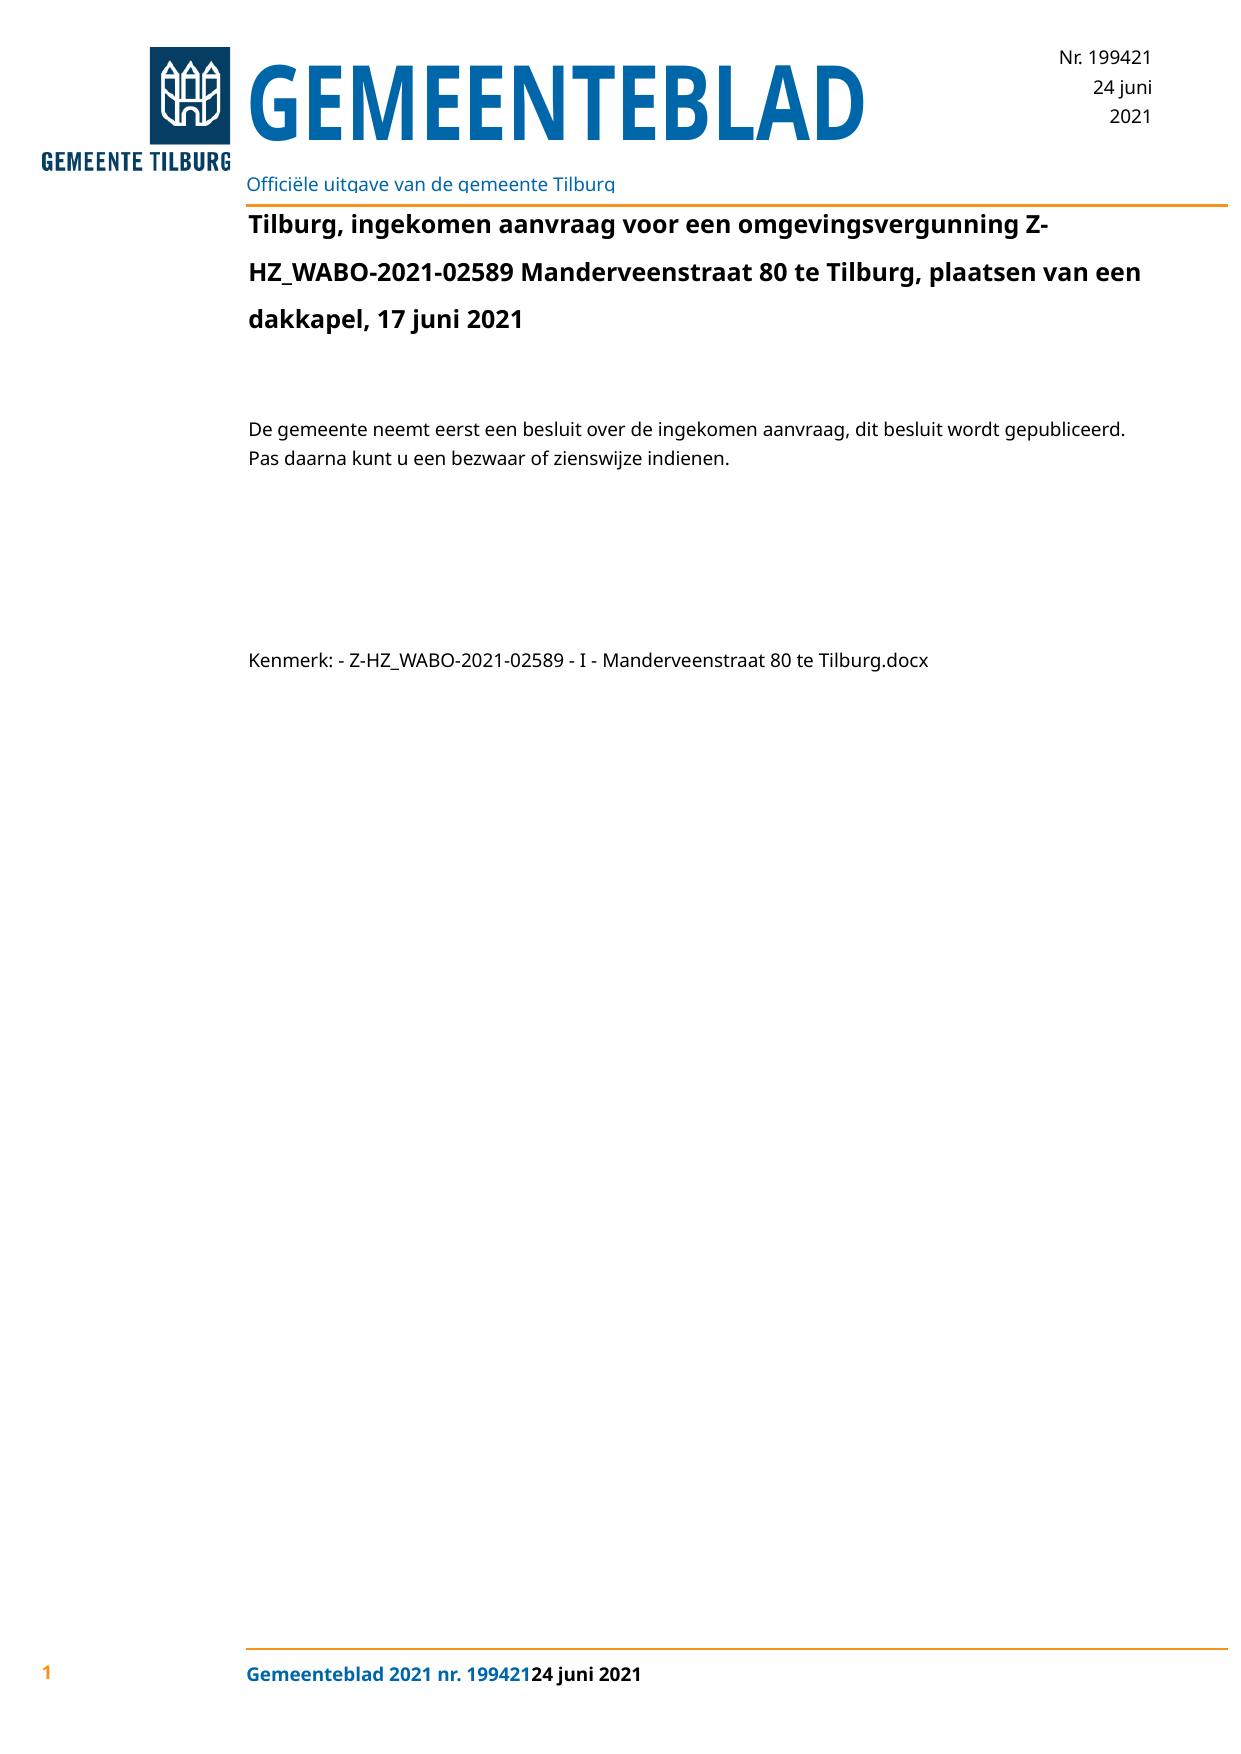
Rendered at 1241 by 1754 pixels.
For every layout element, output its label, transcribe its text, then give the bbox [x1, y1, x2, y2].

text De gemeente neemt eerst een besluit over de ingekomen aanvraag, dit besluit wordt gepubliceerd. Pas daarna kunt u een bezwaar of zienswijze indienen. [248, 416, 1152, 471]
text Tilburg, ingekomen aanvraag voor een omgevingsvergunning Z-HZ_WABO-2021-02589 Manderveenstraat 80 te Tilburg, plaatsen van een dakkapel, 17 juni 2021 [248, 207, 1152, 336]
text Kenmerk: - Z-HZ_WABO-2021-02589 - I - Manderveenstraat 80 te Tilburg.docx [248, 647, 1152, 673]
picture [41, 47, 231, 172]
